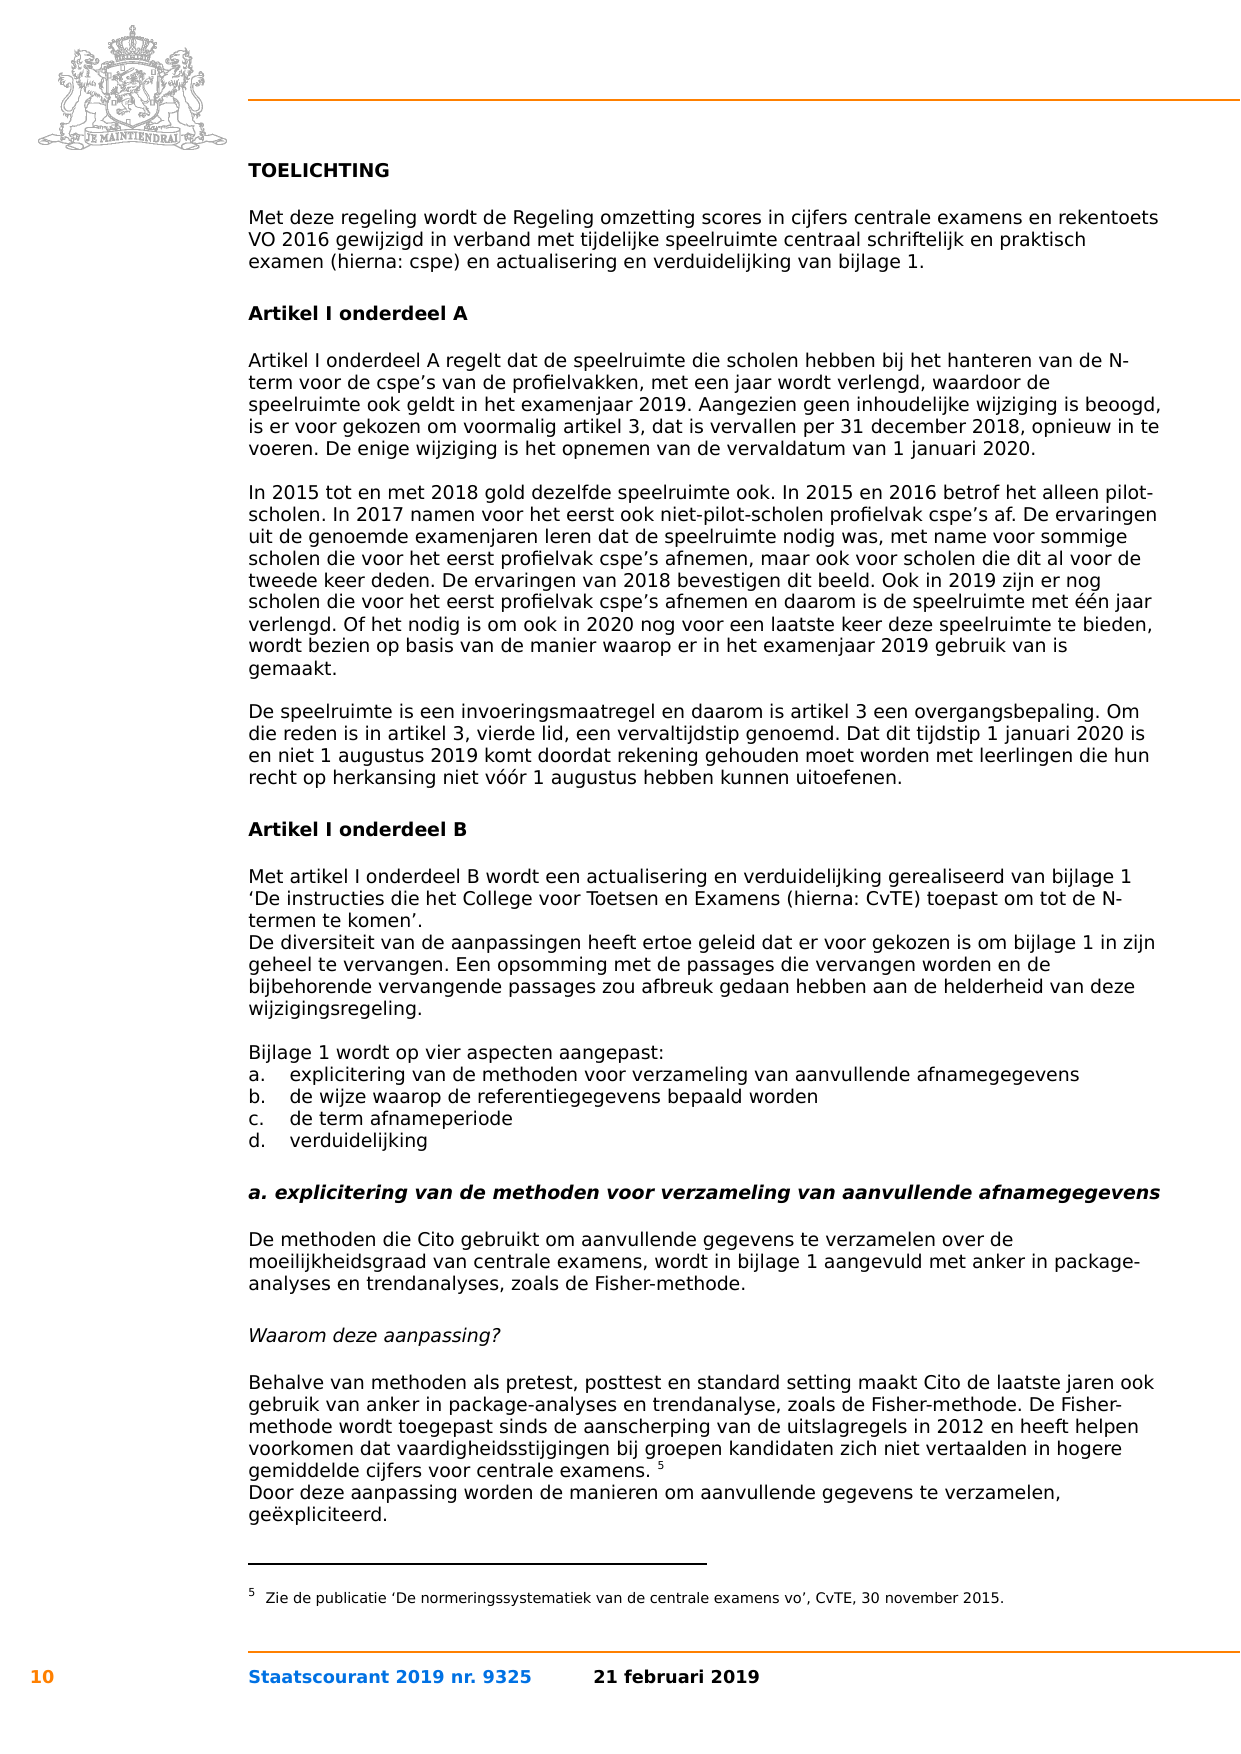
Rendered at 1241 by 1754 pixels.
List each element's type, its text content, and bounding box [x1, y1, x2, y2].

text Zie de publicatie ‘De normeringssystematiek van de centrale examens vo’, CvTE, 30 november 2015. [248, 1586, 1163, 1608]
text Met artikel I onderdeel B wordt een actualisering en verduidelijking gerealiseerd van bijlage 1 ‘De instructies die het College voor Toetsen en Examens (hierna: CvTE) toepast om tot de N-termen te komen’. [248, 866, 1163, 932]
text De methoden die Cito gebruikt om aanvullende gegevens te verzamelen over de moeilijkheidsgraad van centrale examens, wordt in bijlage 1 aangevuld met anker in package-analyses en trendanalyses, zoals de Fisher-methode. [248, 1229, 1163, 1295]
subtitle Artikel I onderdeel A [248, 303, 1163, 325]
text a. explicitering van de methoden voor verzameling van aanvullende afnamegegevens [248, 1064, 1163, 1086]
subtitle Artikel I onderdeel B [248, 819, 1163, 841]
text Met deze regeling wordt de Regeling omzetting scores in cijfers centrale examens en rekentoets VO 2016 gewijzigd in verband met tijdelijke speelruimte centraal schriftelijk en praktisch examen (hierna: cspe) en actualisering en verduidelijking van bijlage 1. [248, 207, 1163, 273]
subtitle a. explicitering van de methoden voor verzameling van aanvullende afnamegegevens [248, 1182, 1163, 1204]
subtitle Waarom deze aanpassing? [248, 1325, 1163, 1347]
subtitle TOELICHTING [248, 160, 1163, 182]
text De diversiteit van de aanpassingen heeft ertoe geleid dat er voor gekozen is om bijlage 1 in zijn geheel te vervangen. Een opsomming met de passages die vervangen worden en de bijbehorende vervangende passages zou afbreuk gedaan hebben aan de helderheid van deze wijzigingsregeling. [248, 932, 1163, 1020]
picture [38, 25, 227, 150]
text Door deze aanpassing worden de manieren om aanvullende gegevens te verzamelen, geëxpliciteerd. [248, 1482, 1163, 1526]
text Artikel I onderdeel A regelt dat de speelruimte die scholen hebben bij het hanteren van de N-term voor de cspe’s van de profielvakken, met een jaar wordt verlengd, waardoor de speelruimte ook geldt in het examenjaar 2019. Aangezien geen inhoudelijke wijziging is beoogd, is er voor gekozen om voormalig artikel 3, dat is vervallen per 31 december 2018, opnieuw in te voeren. De enige wijziging is het opnemen van de vervaldatum van 1 januari 2020. [248, 350, 1163, 460]
text d. verduidelijking [248, 1130, 1163, 1152]
text c. de term afnameperiode [248, 1108, 1163, 1130]
text b. de wijze waarop de referentiegegevens bepaald worden [248, 1086, 1163, 1108]
text In 2015 tot en met 2018 gold dezelfde speelruimte ook. In 2015 en 2016 betrof het alleen pilot-scholen. In 2017 namen voor het eerst ook niet-pilot-scholen profielvak cspe’s af. De ervaringen uit de genoemde examenjaren leren dat de speelruimte nodig was, met name voor sommige scholen die voor het eerst profielvak cspe’s afnemen, maar ook voor scholen die dit al voor de tweede keer deden. De ervaringen van 2018 bevestigen dit beeld. Ook in 2019 zijn er nog scholen die voor het eerst profielvak cspe’s afnemen en daarom is de speelruimte met één jaar verlengd. Of het nodig is om ook in 2020 nog voor een laatste keer deze speelruimte te bieden, wordt bezien op basis van de manier waarop er in het examenjaar 2019 gebruik van is gemaakt. [248, 482, 1163, 679]
text Behalve van methoden als pretest, posttest en standard setting maakt Cito de laatste jaren ook gebruik van anker in package-analyses en trendanalyse, zoals de Fisher-methode. De Fisher-methode wordt toegepast sinds de aanscherping van de uitslagregels in 2012 en heeft helpen voorkomen dat vaardigheidsstijgingen bij groepen kandidaten zich niet vertaalden in hogere gemiddelde cijfers voor centrale examens. [248, 1372, 1163, 1482]
text Bijlage 1 wordt op vier aspecten aangepast: [248, 1042, 1163, 1064]
text De speelruimte is een invoeringsmaatregel en daarom is artikel 3 een overgangsbepaling. Om die reden is in artikel 3, vierde lid, een vervaltijdstip genoemd. Dat dit tijdstip 1 januari 2020 is en niet 1 augustus 2019 komt doordat rekening gehouden moet worden met leerlingen die hun recht op herkansing niet vóór 1 augustus hebben kunnen uitoefenen. [248, 701, 1163, 789]
